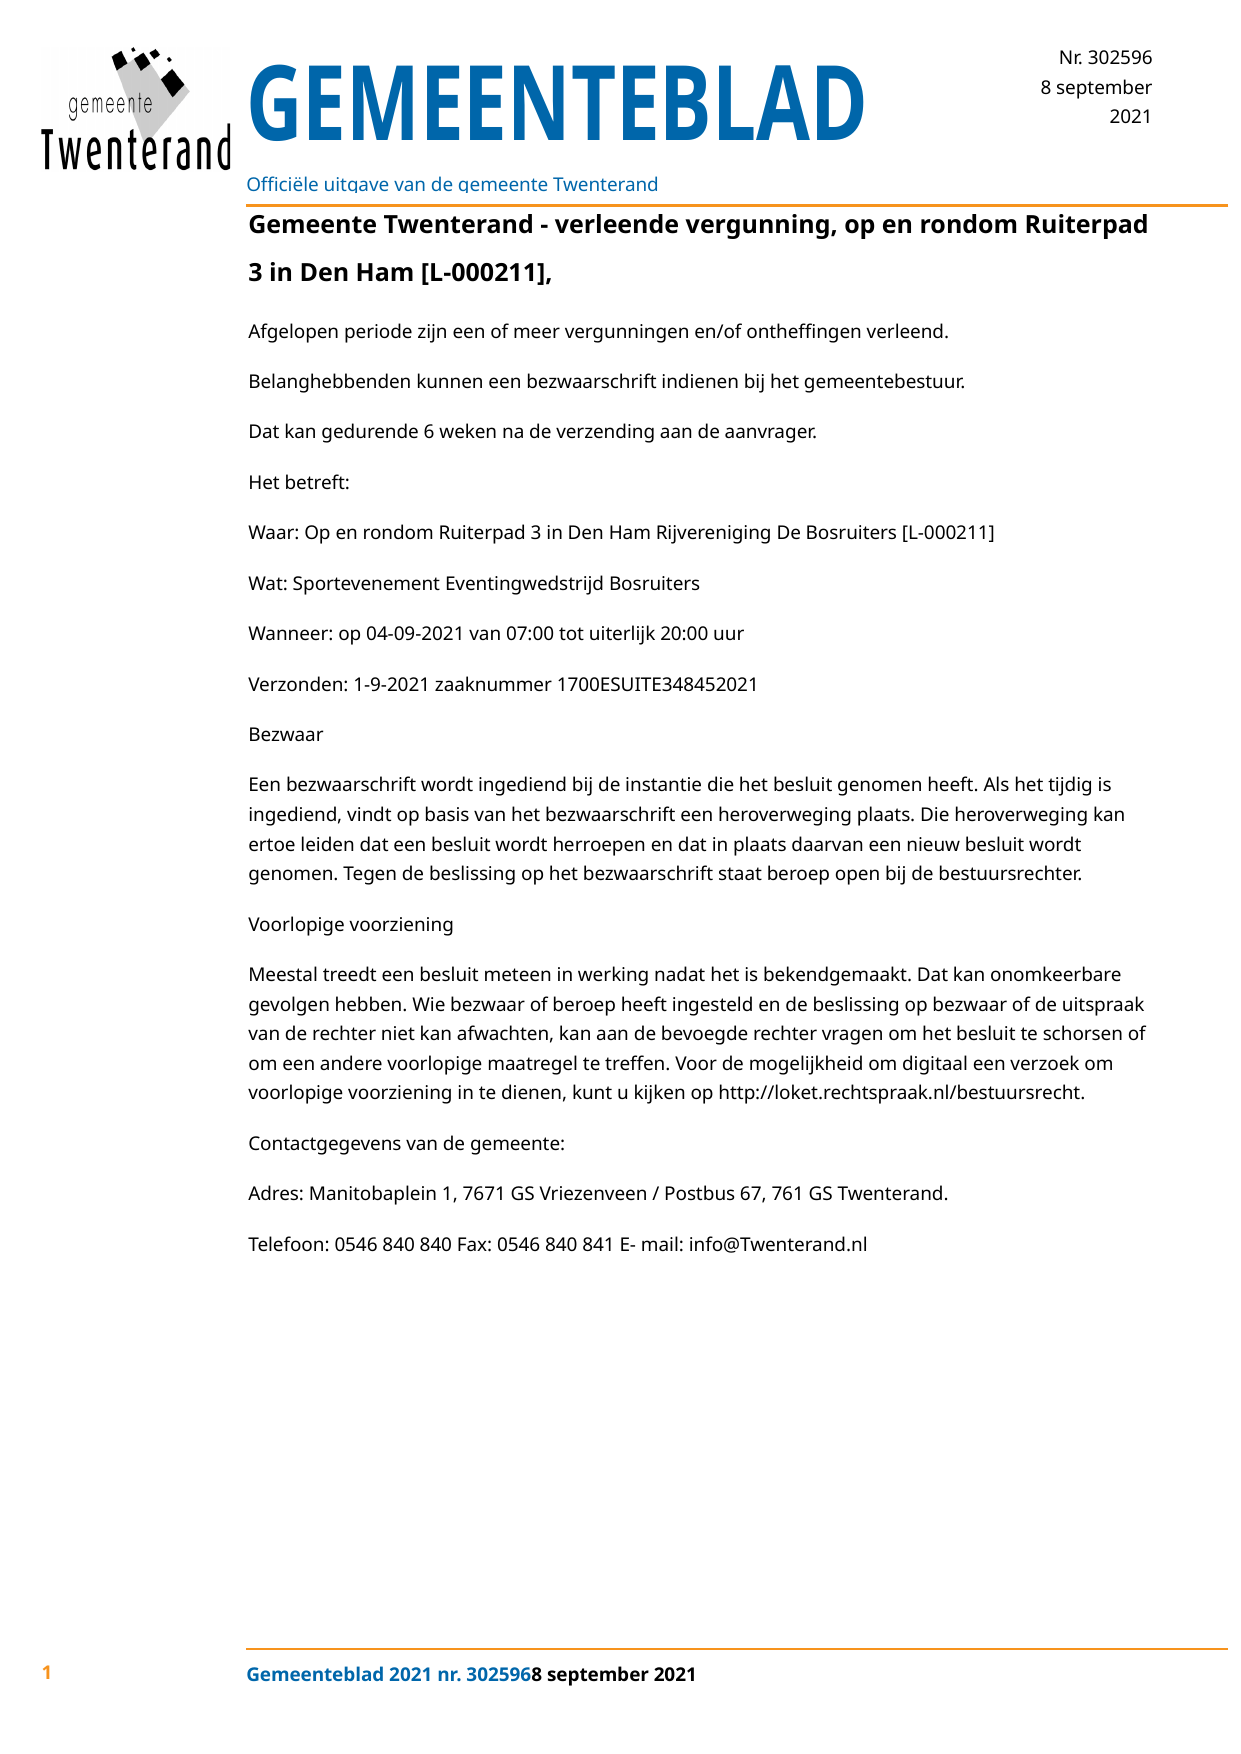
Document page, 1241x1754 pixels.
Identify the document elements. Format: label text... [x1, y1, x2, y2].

text Afgelopen periode zijn een of meer vergunningen en/of ontheffingen verleend. [248, 318, 1152, 344]
text Gemeente Twenterand - verleende vergunning, op en rondom Ruiterpad 3 in Den Ham [L-000211], [248, 207, 1152, 288]
text Wat: Sportevenement Eventingwedstrijd Bosruiters [248, 570, 1152, 596]
text Verzonden: 1-9-2021 zaaknummer 1700ESUITE348452021 [248, 671, 1152, 697]
text Adres: Manitobaplein 1, 7671 GS Vriezenveen / Postbus 67, 761 GS Twenterand. [248, 1180, 1152, 1206]
text Voorlopige voorziening [248, 911, 1152, 937]
text Dat kan gedurende 6 weken na de verzending aan de aanvrager. [248, 419, 1152, 444]
text Belanghebbenden kunnen een bezwaarschrift indienen bij het gemeentebestuur. [248, 368, 1152, 394]
text Waar: Op en rondom Ruiterpad 3 in Den Ham Rijvereniging De Bosruiters [L-000211] [248, 519, 1152, 545]
text Meestal treedt een besluit meteen in werking nadat het is bekendgemaakt. Dat kan onomkeerbare gevolgen hebben. Wie bezwaar of beroep heeft ingesteld en de beslissing op bezwaar of de uitspraak van de rechter niet kan afwachten, kan aan de bevoegde rechter vragen om het besluit te schorsen of om een andere voorlopige maatregel te treffen. Voor de mogelijkheid om digitaal een verzoek om voorlopige voorziening in te dienen, kunt u kijken op http://loket.rechtspraak.nl/bestuursrecht. [248, 961, 1152, 1105]
text Telefoon: 0546 840 840 Fax: 0546 840 841 E- mail: info@Twenterand.nl [248, 1231, 1152, 1257]
text Bezwaar [248, 721, 1152, 747]
text Contactgegevens van de gemeente: [248, 1130, 1152, 1156]
text Wanneer: op 04-09-2021 van 07:00 tot uiterlijk 20:00 uur [248, 620, 1152, 646]
text Het betreft: [248, 469, 1152, 495]
picture [41, 47, 231, 172]
text Een bezwaarschrift wordt ingediend bij de instantie die het besluit genomen heeft. Als het tijdig is ingediend, vindt op basis van het bezwaarschrift een heroverweging plaats. Die heroverweging kan ertoe leiden dat een besluit wordt herroepen en dat in plaats daarvan een nieuw besluit wordt genomen. Tegen de beslissing op het bezwaarschrift staat beroep open bij de bestuursrechter. [248, 772, 1152, 886]
